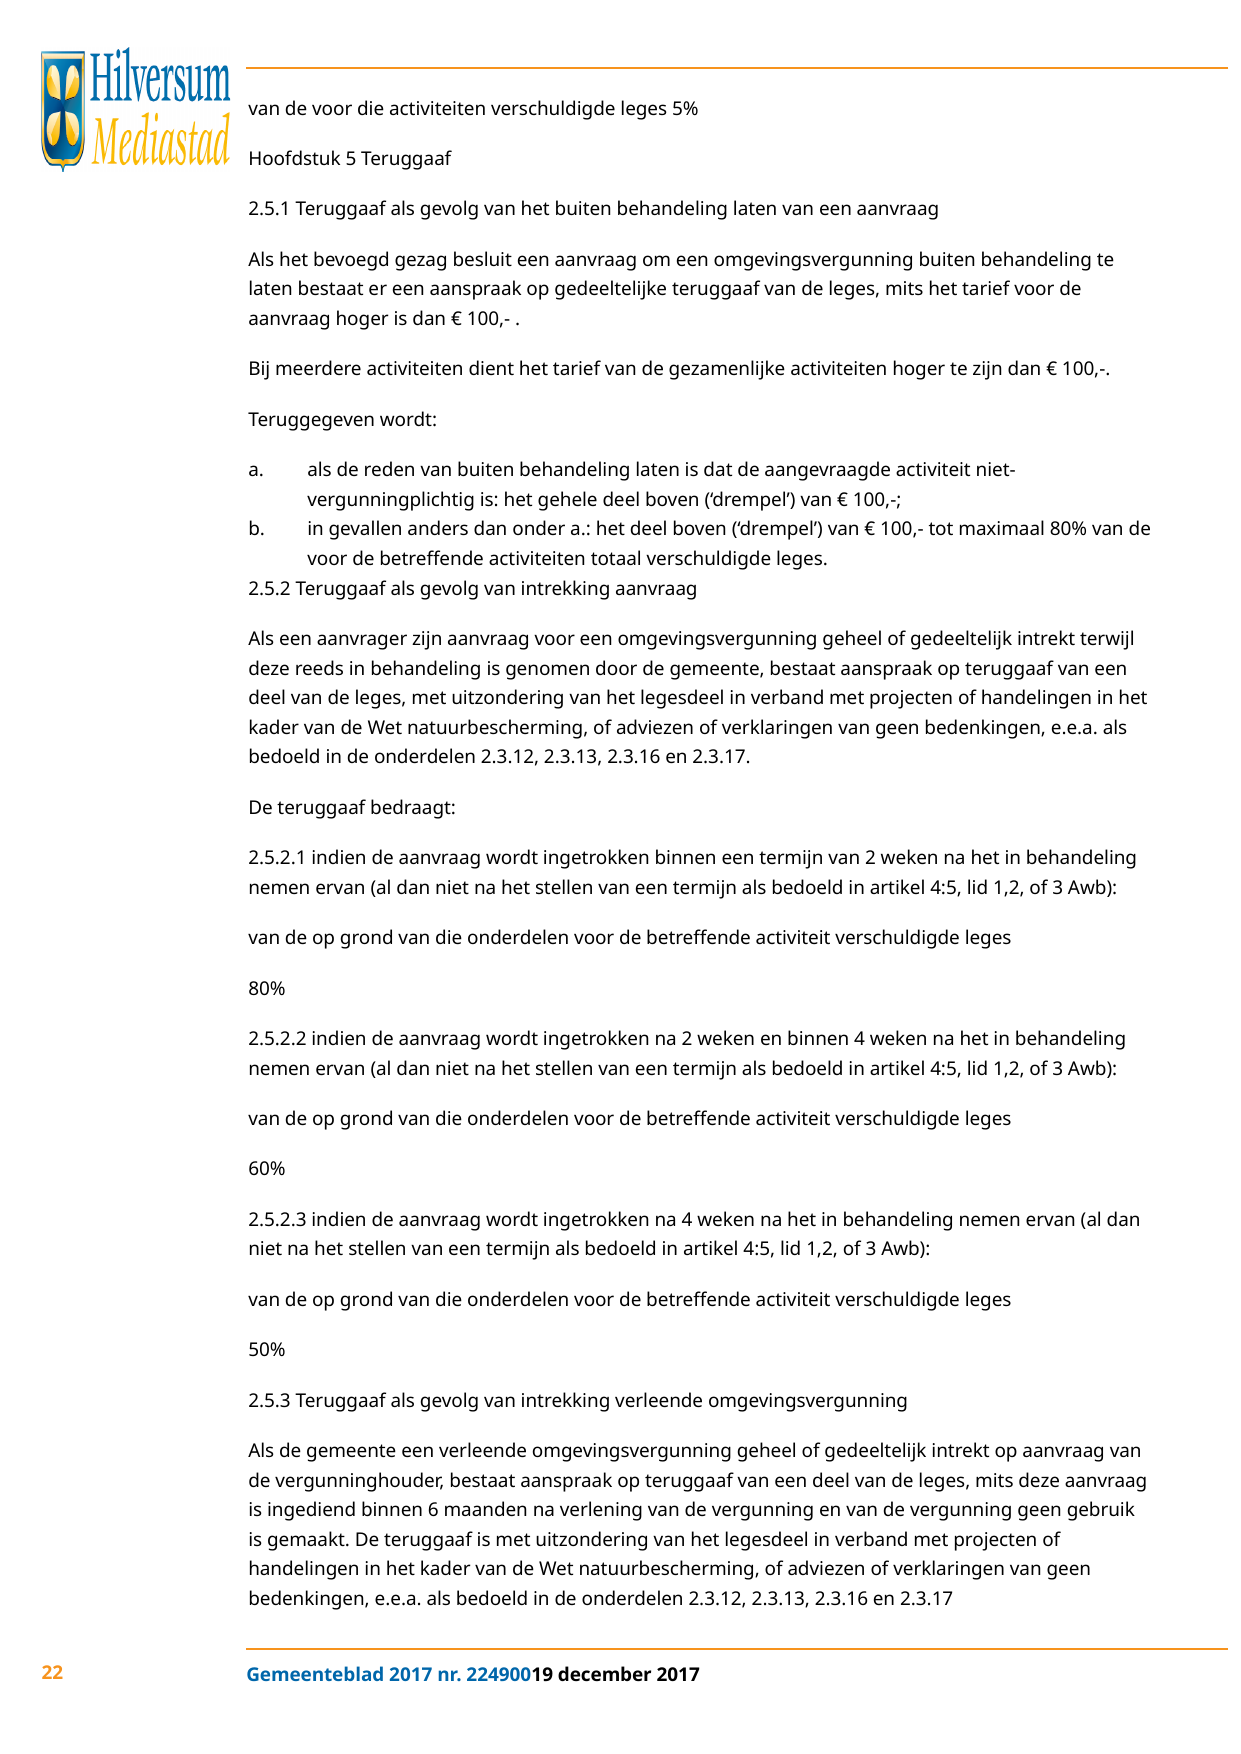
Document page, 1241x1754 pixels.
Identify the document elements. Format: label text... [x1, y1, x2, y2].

list als de reden van buiten behandeling laten is dat de aangevraagde activiteit niet-vergunningplichtig is: het gehele deel boven (‘drempel’) van € 100,-; [248, 456, 1152, 512]
text 2.5.2.1 indien de aanvraag wordt ingetrokken binnen een termijn van 2 weken na het in behandeling nemen ervan (al dan niet na het stellen van een termijn als bedoeld in artikel 4:5, lid 1,2, of 3 Awb): [248, 844, 1152, 900]
text van de op grond van die onderdelen voor de betreffende activiteit verschuldigde leges [248, 924, 1152, 950]
text Hoofdstuk 5 Teruggaaf [248, 145, 1152, 171]
text 2.5.1 Teruggaaf als gevolg van het buiten behandeling laten van een aanvraag [248, 196, 1152, 221]
text 2.5.2.3 indien de aanvraag wordt ingetrokken na 4 weken na het in behandeling nemen ervan (al dan niet na het stellen van een termijn als bedoeld in artikel 4:5, lid 1,2, of 3 Awb): [248, 1206, 1152, 1261]
text De teruggaaf bedraagt: [248, 794, 1152, 820]
text 2.5.2.2 indien de aanvraag wordt ingetrokken na 2 weken en binnen 4 weken na het in behandeling nemen ervan (al dan niet na het stellen van een termijn als bedoeld in artikel 4:5, lid 1,2, of 3 Awb): [248, 1025, 1152, 1081]
text 60% [248, 1156, 1152, 1181]
text Bij meerdere activiteiten dient het tarief van de gezamenlijke activiteiten hoger te zijn dan € 100,-. [248, 356, 1152, 381]
text van de voor die activiteiten verschuldigde leges 5% [248, 95, 1152, 121]
text 80% [248, 975, 1152, 1001]
text 2.5.3 Teruggaaf als gevolg van intrekking verleende omgevingsvergunning [248, 1387, 1152, 1413]
text van de op grond van die onderdelen voor de betreffende activiteit verschuldigde leges [248, 1105, 1152, 1131]
text Als een aanvrager zijn aanvraag voor een omgevingsvergunning geheel of gedeeltelijk intrekt terwijl deze reeds in behandeling is genomen door de gemeente, bestaat aanspraak op teruggaaf van een deel van de leges, met uitzondering van het legesdeel in verband met projecten of handelingen in het kader van de Wet natuurbescherming, of adviezen of verklaringen van geen bedenkingen, e.e.a. als bedoeld in de onderdelen 2.3.12, 2.3.13, 2.3.16 en 2.3.17. [248, 625, 1152, 769]
text Als het bevoegd gezag besluit een aanvraag om een omgevingsvergunning buiten behandeling te laten bestaat er een aanspraak op gedeeltelijke teruggaaf van de leges, mits het tarief voor de aanvraag hoger is dan € 100,- . [248, 246, 1152, 331]
text van de op grond van die onderdelen voor de betreffende activiteit verschuldigde leges [248, 1286, 1152, 1312]
list in gevallen anders dan onder a.: het deel boven (‘drempel’) van € 100,- tot maximaal 80% van de voor de betreffende activiteiten totaal verschuldigde leges. [248, 516, 1152, 571]
text Als de gemeente een verleende omgevingsvergunning geheel of gedeeltelijk intrekt op aanvraag van de vergunninghouder, bestaat aanspraak op teruggaaf van een deel van de leges, mits deze aanvraag is ingediend binnen 6 maanden na verlening van de vergunning en van de vergunning geen gebruik is gemaakt. De teruggaaf is met uitzondering van het legesdeel in verband met projecten of handelingen in het kader van de Wet natuurbescherming, of adviezen of verklaringen van geen bedenkingen, e.e.a. als bedoeld in de onderdelen 2.3.12, 2.3.13, 2.3.16 en 2.3.17 [248, 1437, 1152, 1611]
text Teruggegeven wordt: [248, 406, 1152, 432]
picture [41, 47, 231, 172]
text 2.5.2 Teruggaaf als gevolg van intrekking aanvraag [248, 575, 1152, 601]
text 50% [248, 1336, 1152, 1362]
